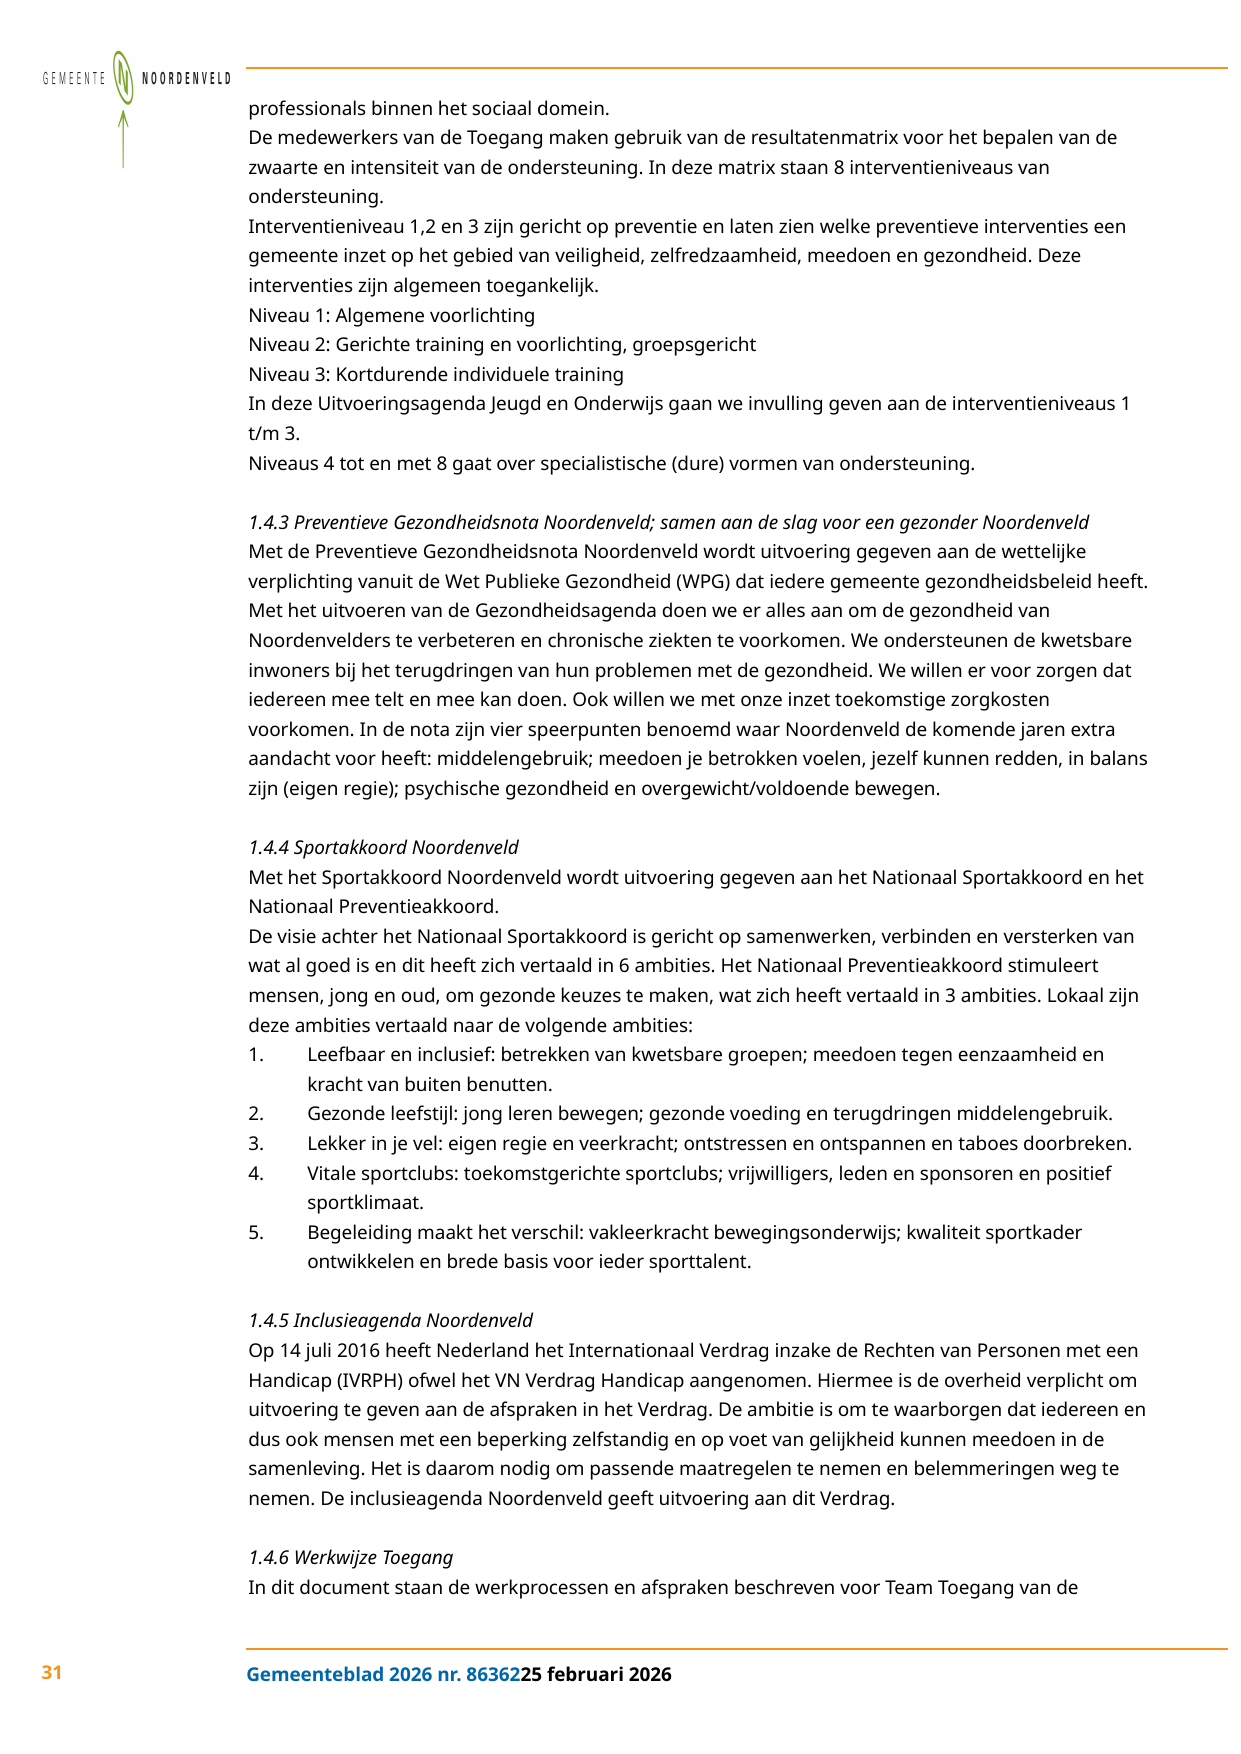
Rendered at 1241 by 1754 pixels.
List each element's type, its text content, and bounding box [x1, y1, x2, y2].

text Met het Sportakkoord Noordenveld wordt uitvoering gegeven aan het Nationaal Sportakkoord en het Nationaal Preventieakkoord. [248, 864, 1152, 919]
text Op 14 juli 2016 heeft Nederland het Internationaal Verdrag inzake de Rechten van Personen met een Handicap (IVRPH) ofwel het VN Verdrag Handicap aangenomen. Hiermee is de overheid verplicht om uitvoering te geven aan de afspraken in het Verdrag. De ambitie is om te waarborgen dat iedereen en dus ook mensen met een beperking zelfstandig en op voet van gelijkheid kunnen meedoen in de samenleving. Het is daarom nodig om passende maatregelen te nemen en belemmeringen weg te nemen. De inclusieagenda Noordenveld geeft uitvoering aan dit Verdrag. [248, 1337, 1152, 1511]
text De visie achter het Nationaal Sportakkoord is gericht op samenwerken, verbinden en versterken van wat al goed is en dit heeft zich vertaald in 6 ambities. Het Nationaal Preventieakkoord stimuleert mensen, jong en oud, om gezonde keuzes te maken, wat zich heeft vertaald in 3 ambities. Lokaal zijn deze ambities vertaald naar de volgende ambities: [248, 923, 1152, 1038]
list Vitale sportclubs: toekomstgerichte sportclubs; vrijwilligers, leden en sponsoren en positief sportklimaat. [248, 1160, 1152, 1215]
list Leefbaar en inclusief: betrekken van kwetsbare groepen; meedoen tegen eenzaamheid en kracht van buiten benutten. [248, 1041, 1152, 1097]
text Interventieniveau 1,2 en 3 zijn gericht op preventie en laten zien welke preventieve interventies een gemeente inzet op het gebied van veiligheid, zelfredzaamheid, meedoen en gezondheid. Deze interventies zijn algemeen toegankelijk. [248, 213, 1152, 298]
text 1.4.4 Sportakkoord Noordenveld [248, 834, 1152, 860]
text professionals binnen het sociaal domein. [248, 95, 1152, 121]
text Niveaus 4 tot en met 8 gaat over specialistische (dure) vormen van ondersteuning. [248, 450, 1152, 476]
text Niveau 1: Algemene voorlichting [248, 302, 1152, 328]
list Gezonde leefstijl: jong leren bewegen; gezonde voeding en terugdringen middelengebruik. [248, 1101, 1152, 1126]
text In dit document staan de werkprocessen en afspraken beschreven voor Team Toegang van de [248, 1574, 1152, 1600]
list Lekker in je vel: eigen regie en veerkracht; ontstressen en ontspannen en taboes doorbreken. [248, 1130, 1152, 1156]
text Met de Preventieve Gezondheidsnota Noordenveld wordt uitvoering gegeven aan de wettelijke verplichting vanuit de Wet Publieke Gezondheid (WPG) dat iedere gemeente gezondheidsbeleid heeft. Met het uitvoeren van de Gezondheidsagenda doen we er alles aan om de gezondheid van Noordenvelders te verbeteren en chronische ziekten te voorkomen. We ondersteunen de kwetsbare inwoners bij het terugdringen van hun problemen met de gezondheid. We willen er voor zorgen dat iedereen mee telt en mee kan doen. Ook willen we met onze inzet toekomstige zorgkosten voorkomen. In de nota zijn vier speerpunten benoemd waar Noordenveld de komende jaren extra aandacht voor heeft: middelengebruik; meedoen je betrokken voelen, jezelf kunnen redden, in balans zijn (eigen regie); psychische gezondheid en overgewicht/voldoende bewegen. [248, 538, 1152, 801]
text 1.4.3 Preventieve Gezondheidsnota Noordenveld; samen aan de slag voor een gezonder Noordenveld [248, 509, 1152, 535]
text De medewerkers van de Toegang maken gebruik van de resultatenmatrix voor het bepalen van de zwaarte en intensiteit van de ondersteuning. In deze matrix staan 8 interventieniveaus van ondersteuning. [248, 124, 1152, 209]
text Niveau 3: Kortdurende individuele training [248, 361, 1152, 387]
text 1.4.6 Werkwijze Toegang [248, 1544, 1152, 1570]
list Begeleiding maakt het verschil: vakleerkracht bewegingsonderwijs; kwaliteit sportkader ontwikkelen en brede basis voor ieder sporttalent. [248, 1219, 1152, 1274]
text In deze Uitvoeringsagenda Jeugd en Onderwijs gaan we invulling geven aan de interventieniveaus 1 t/m 3. [248, 391, 1152, 446]
picture [41, 47, 231, 172]
text 1.4.5 Inclusieagenda Noordenveld [248, 1308, 1152, 1333]
text Niveau 2: Gerichte training en voorlichting, groepsgericht [248, 331, 1152, 357]
